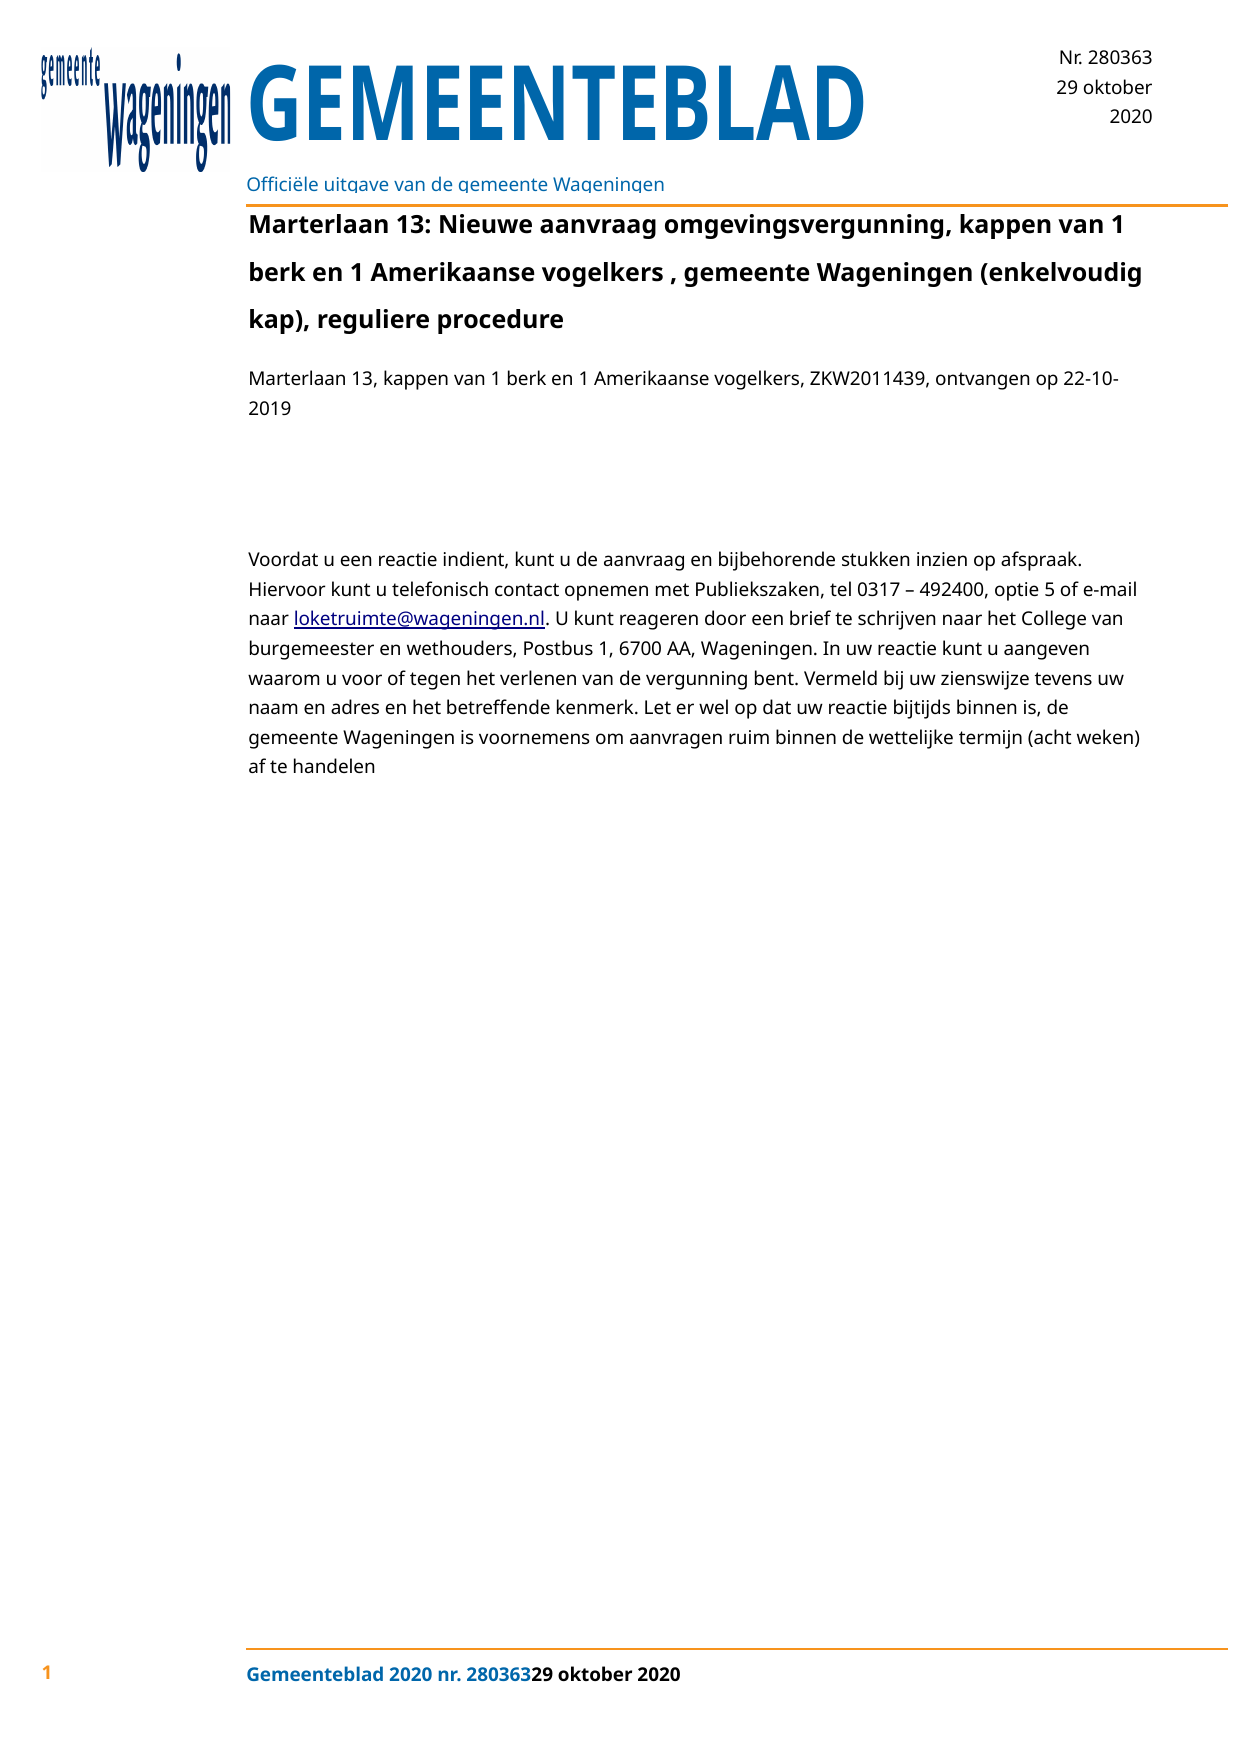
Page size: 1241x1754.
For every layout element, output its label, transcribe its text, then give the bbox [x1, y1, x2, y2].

picture [41, 47, 231, 172]
text Marterlaan 13, kappen van 1 berk en 1 Amerikaanse vogelkers, ZKW2011439, ontvangen op 22-10-2019 [248, 366, 1152, 421]
text Voordat u een reactie indient, kunt u de aanvraag en bijbehorende stukken inzien op afspraak. Hiervoor kunt u telefonisch contact opnemen met Publiekszaken, tel 0317 – 492400, optie 5 of e-mail naar loketruimte@wageningen.nl. U kunt reageren door een brief te schrijven naar het College van burgemeester en wethouders, Postbus 1, 6700 AA, Wageningen. In uw reactie kunt u aangeven waarom u voor of tegen het verlenen van de vergunning bent. Vermeld bij uw zienswijze tevens uw naam en adres en het betreffende kenmerk. Let er wel op dat uw reactie bijtijds binnen is, de gemeente Wageningen is voornemens om aanvragen ruim binnen de wettelijke termijn (acht weken) af te handelen [248, 546, 1152, 779]
text Marterlaan 13: Nieuwe aanvraag omgevingsvergunning, kappen van 1 berk en 1 Amerikaanse vogelkers , gemeente Wageningen (enkelvoudig kap), reguliere procedure [248, 207, 1152, 336]
